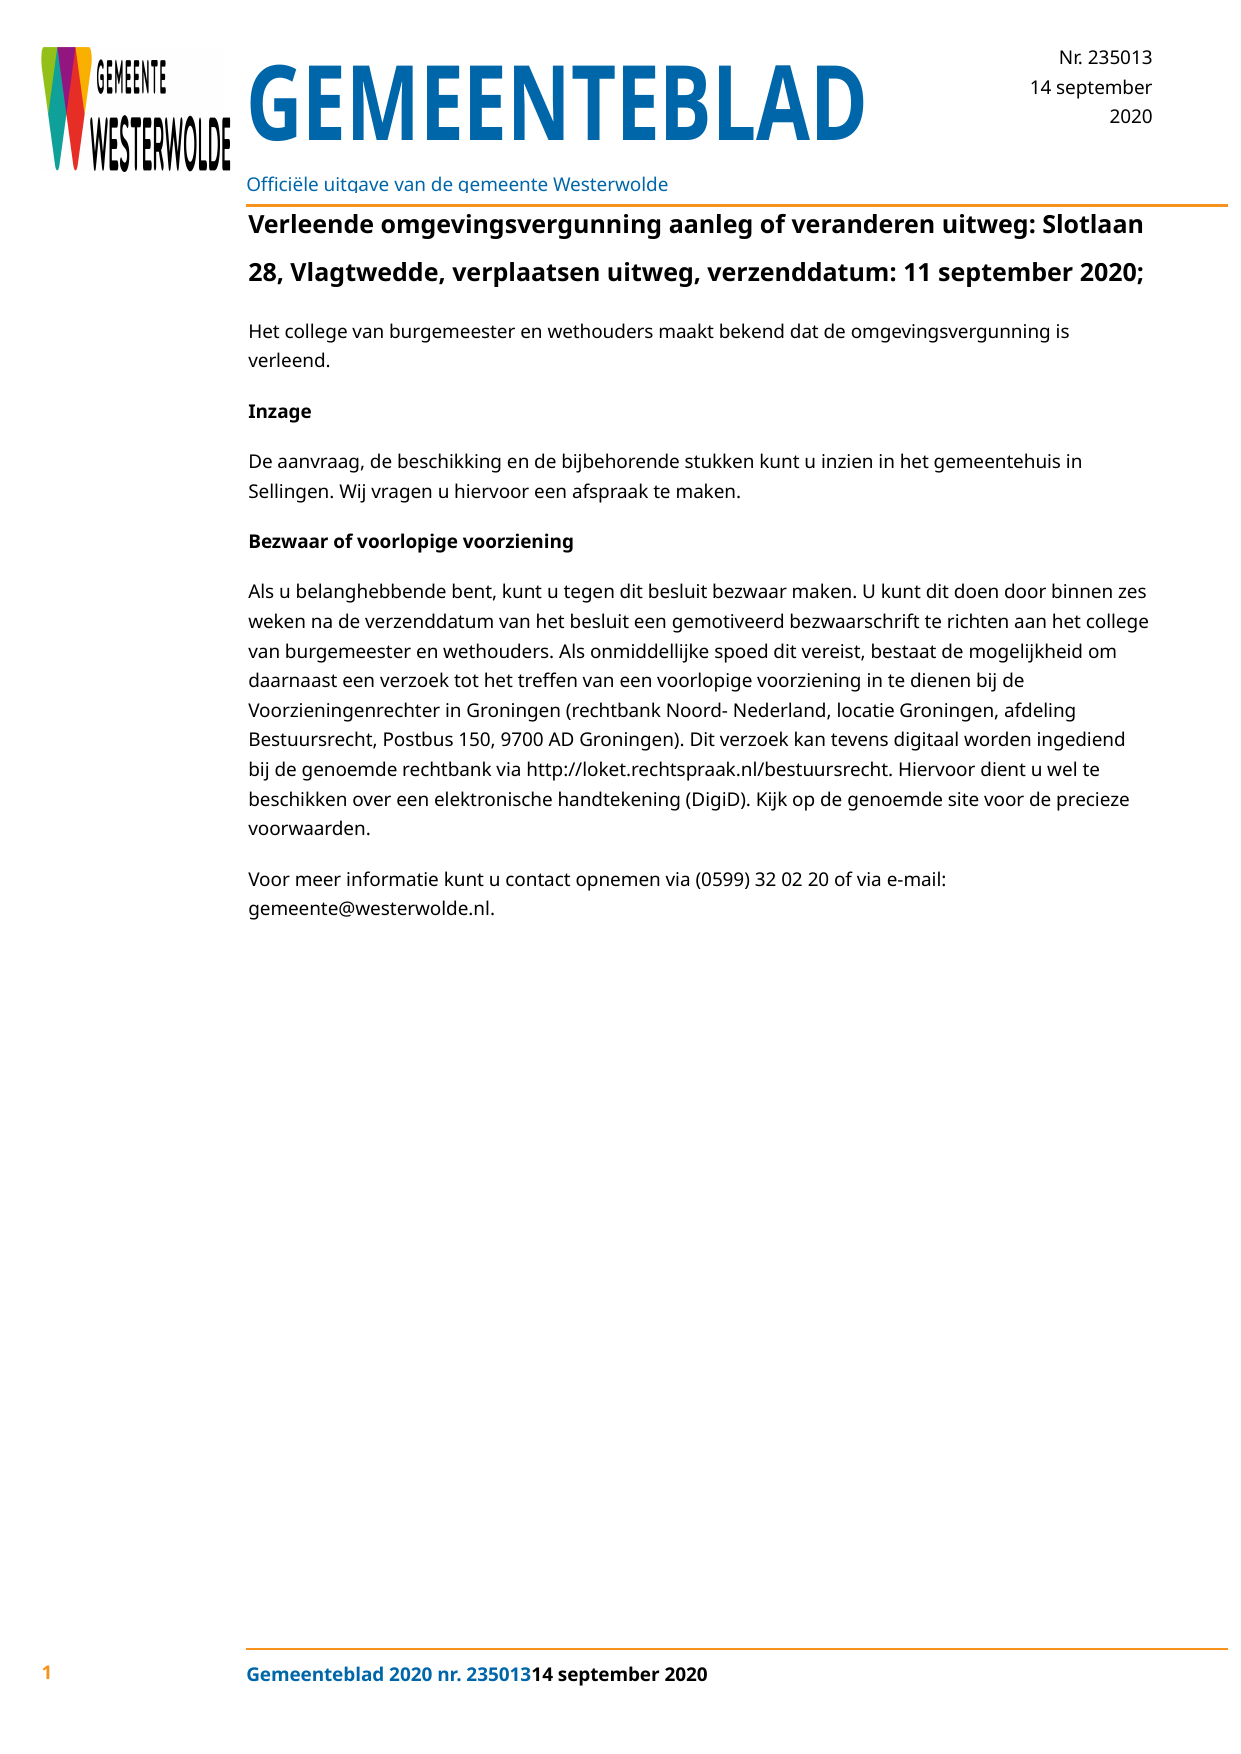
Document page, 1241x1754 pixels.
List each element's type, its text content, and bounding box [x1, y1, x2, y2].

text Bezwaar of voorlopige voorziening [248, 528, 1152, 554]
text Inzage [248, 398, 1152, 424]
text De aanvraag, de beschikking en de bijbehorende stukken kunt u inzien in het gemeentehuis in Sellingen. Wij vragen u hiervoor een afspraak te maken. [248, 448, 1152, 504]
text Het college van burgemeester en wethouders maakt bekend dat de omgevingsvergunning is verleend. [248, 318, 1152, 373]
text Als u belanghebbende bent, kunt u tegen dit besluit bezwaar maken. U kunt dit doen door binnen zes weken na de verzenddatum van het besluit een gemotiveerd bezwaarschrift te richten aan het college van burgemeester en wethouders. Als onmiddellijke spoed dit vereist, bestaat de mogelijkheid om daarnaast een verzoek tot het treffen van een voorlopige voorziening in te dienen bij de Voorzieningenrechter in Groningen (rechtbank Noord- Nederland, locatie Groningen, afdeling Bestuursrecht, Postbus 150, 9700 AD Groningen). Dit verzoek kan tevens digitaal worden ingediend bij de genoemde rechtbank via http://loket.rechtspraak.nl/bestuursrecht. Hiervoor dient u wel te beschikken over een elektronische handtekening (DigiD). Kijk op de genoemde site voor de precieze voorwaarden. [248, 579, 1152, 841]
picture [41, 47, 231, 172]
text Voor meer informatie kunt u contact opnemen via (0599) 32 02 20 of via e-mail: gemeente@westerwolde.nl. [248, 866, 1152, 921]
text Verleende omgevingsvergunning aanleg of veranderen uitweg: Slotlaan 28, Vlagtwedde, verplaatsen uitweg, verzenddatum: 11 september 2020; [248, 207, 1152, 288]
